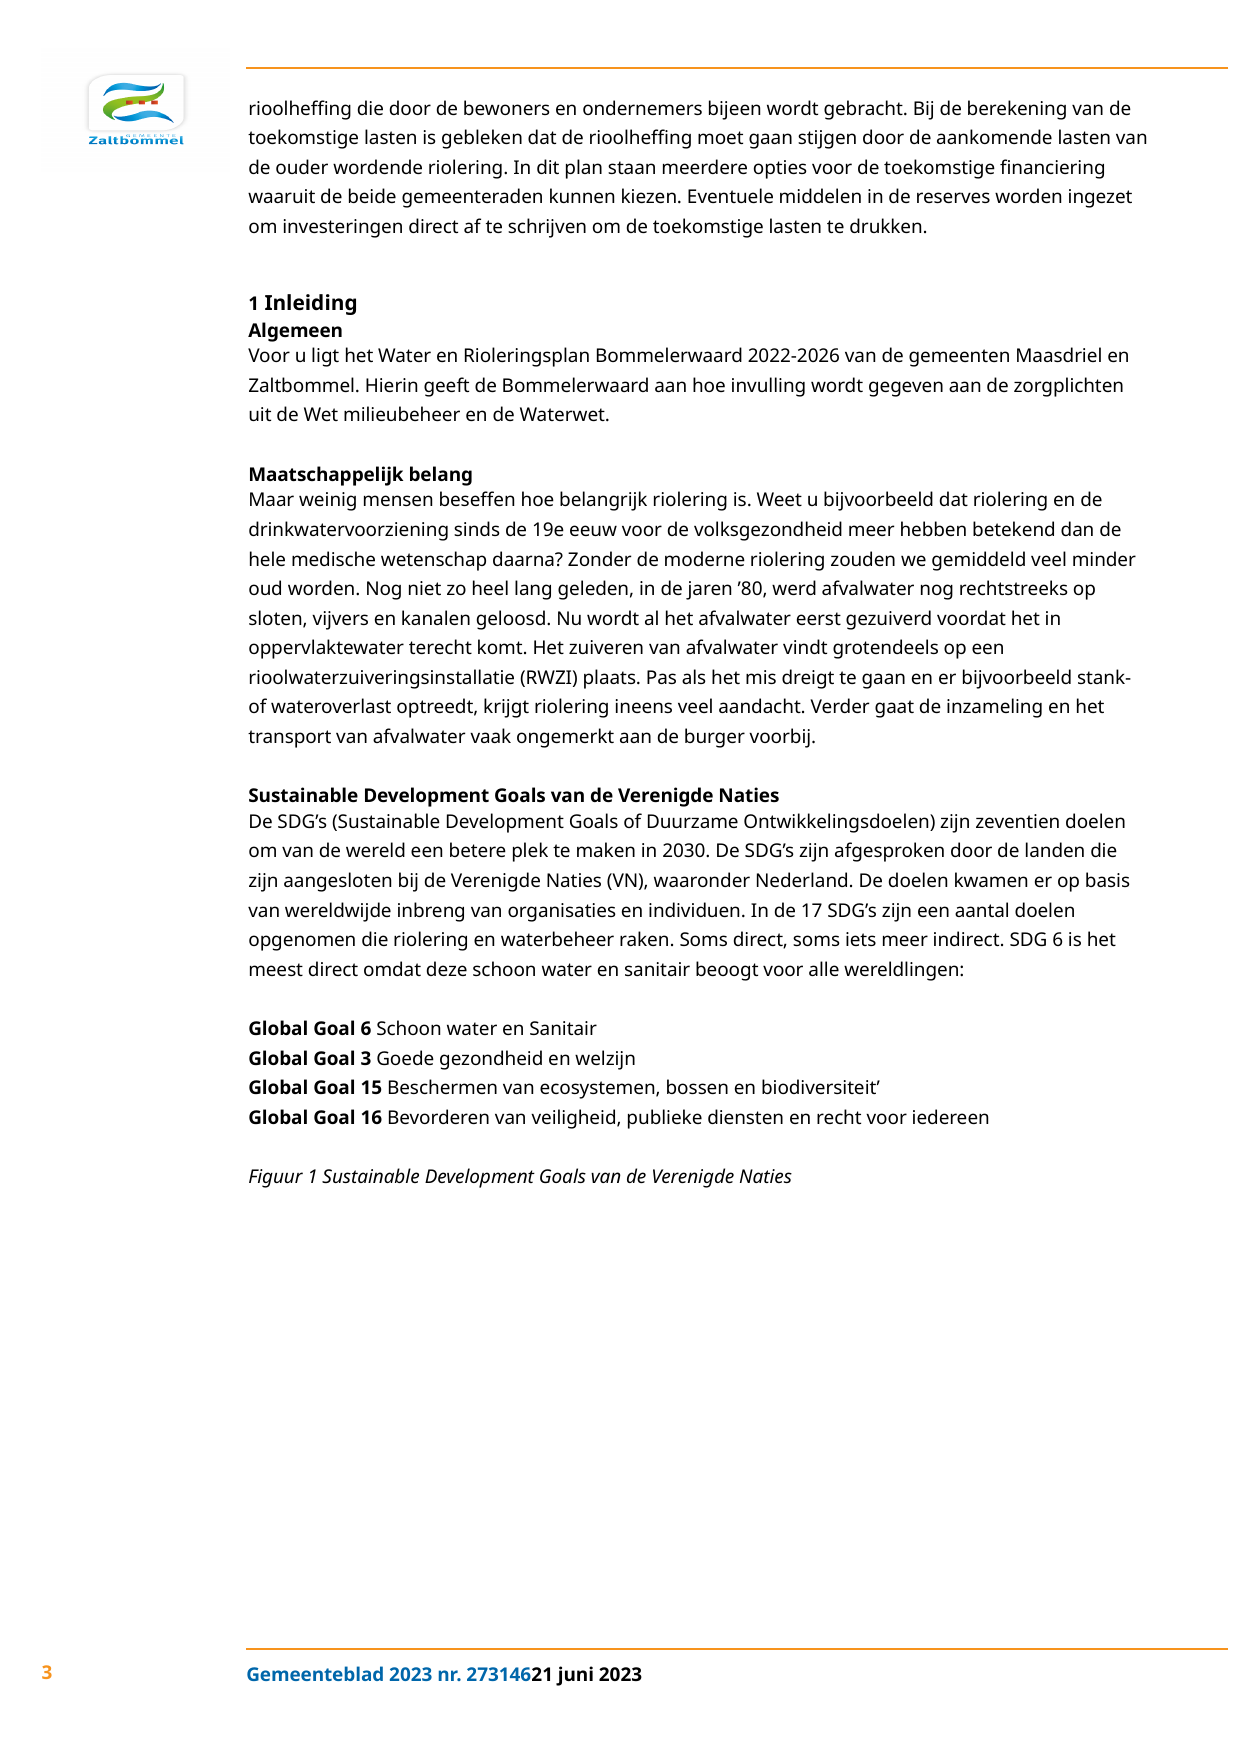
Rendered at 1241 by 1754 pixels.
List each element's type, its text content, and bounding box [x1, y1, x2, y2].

text Global Goal 6 Schoon water en Sanitair [248, 1015, 1152, 1041]
text Global Goal 16 Bevorderen van veiligheid, publieke diensten en recht voor iedereen [248, 1104, 1152, 1130]
picture [41, 47, 231, 172]
text Algemeen [248, 317, 1152, 342]
text De SDG’s (Sustainable Development Goals of Duurzame Ontwikkelingsdoelen) zijn zeventien doelen om van de wereld een betere plek te maken in 2030. De SDG’s zijn afgesproken door de landen die zijn aangesloten bij de Verenigde Naties (VN), waaronder Nederland. De doelen kwamen er op basis van wereldwijde inbreng van organisaties en individuen. In de 17 SDG’s zijn een aantal doelen opgenomen die riolering en waterbeheer raken. Soms direct, soms iets meer indirect. SDG 6 is het meest direct omdat deze schoon water en sanitair beoogt voor alle wereldlingen: [248, 808, 1152, 982]
text Maar weinig mensen beseffen hoe belangrijk riolering is. Weet u bijvoorbeeld dat riolering en de drinkwatervoorziening sinds de 19e eeuw voor de volksgezondheid meer hebben betekend dan de hele medische wetenschap daarna? Zonder de moderne riolering zouden we gemiddeld veel minder oud worden. Nog niet zo heel lang geleden, in de jaren ’80, werd afvalwater nog rechtstreeks op sloten, vijvers en kanalen geloosd. Nu wordt al het afvalwater eerst gezuiverd voordat het in oppervlaktewater terecht komt. Het zuiveren van afvalwater vindt grotendeels op een rioolwaterzuiveringsinstallatie (RWZI) plaats. Pas als het mis dreigt te gaan en er bijvoorbeeld stank- of wateroverlast optreedt, krijgt riolering ineens veel aandacht. Verder gaat de inzameling en het transport van afvalwater vaak ongemerkt aan de burger voorbij. [248, 487, 1152, 749]
text Sustainable Development Goals van de Verenigde Naties [248, 782, 1152, 808]
text Figuur 1 Sustainable Development Goals van de Verenigde Naties [248, 1163, 1152, 1189]
text 1 Inleiding [248, 288, 1152, 317]
text Global Goal 3 Goede gezondheid en welzijn [248, 1045, 1152, 1071]
text rioolheffing die door de bewoners en ondernemers bijeen wordt gebracht. Bij de berekening van de toekomstige lasten is gebleken dat de rioolheffing moet gaan stijgen door de aankomende lasten van de ouder wordende riolering. In dit plan staan meerdere opties voor de toekomstige financiering waaruit de beide gemeenteraden kunnen kiezen. Eventuele middelen in de reserves worden ingezet om investeringen direct af te schrijven om de toekomstige lasten te drukken. [248, 95, 1152, 239]
text Voor u ligt het Water en Rioleringsplan Bommelerwaard 2022-2026 van de gemeenten Maasdriel en Zaltbommel. Hierin geeft de Bommelerwaard aan hoe invulling wordt gegeven aan de zorgplichten uit de Wet milieubeheer en de Waterwet. [248, 342, 1152, 427]
text Global Goal 15 Beschermen van ecosystemen, bossen en biodiversiteit’ [248, 1074, 1152, 1100]
text Maatschappelijk belang [248, 461, 1152, 487]
